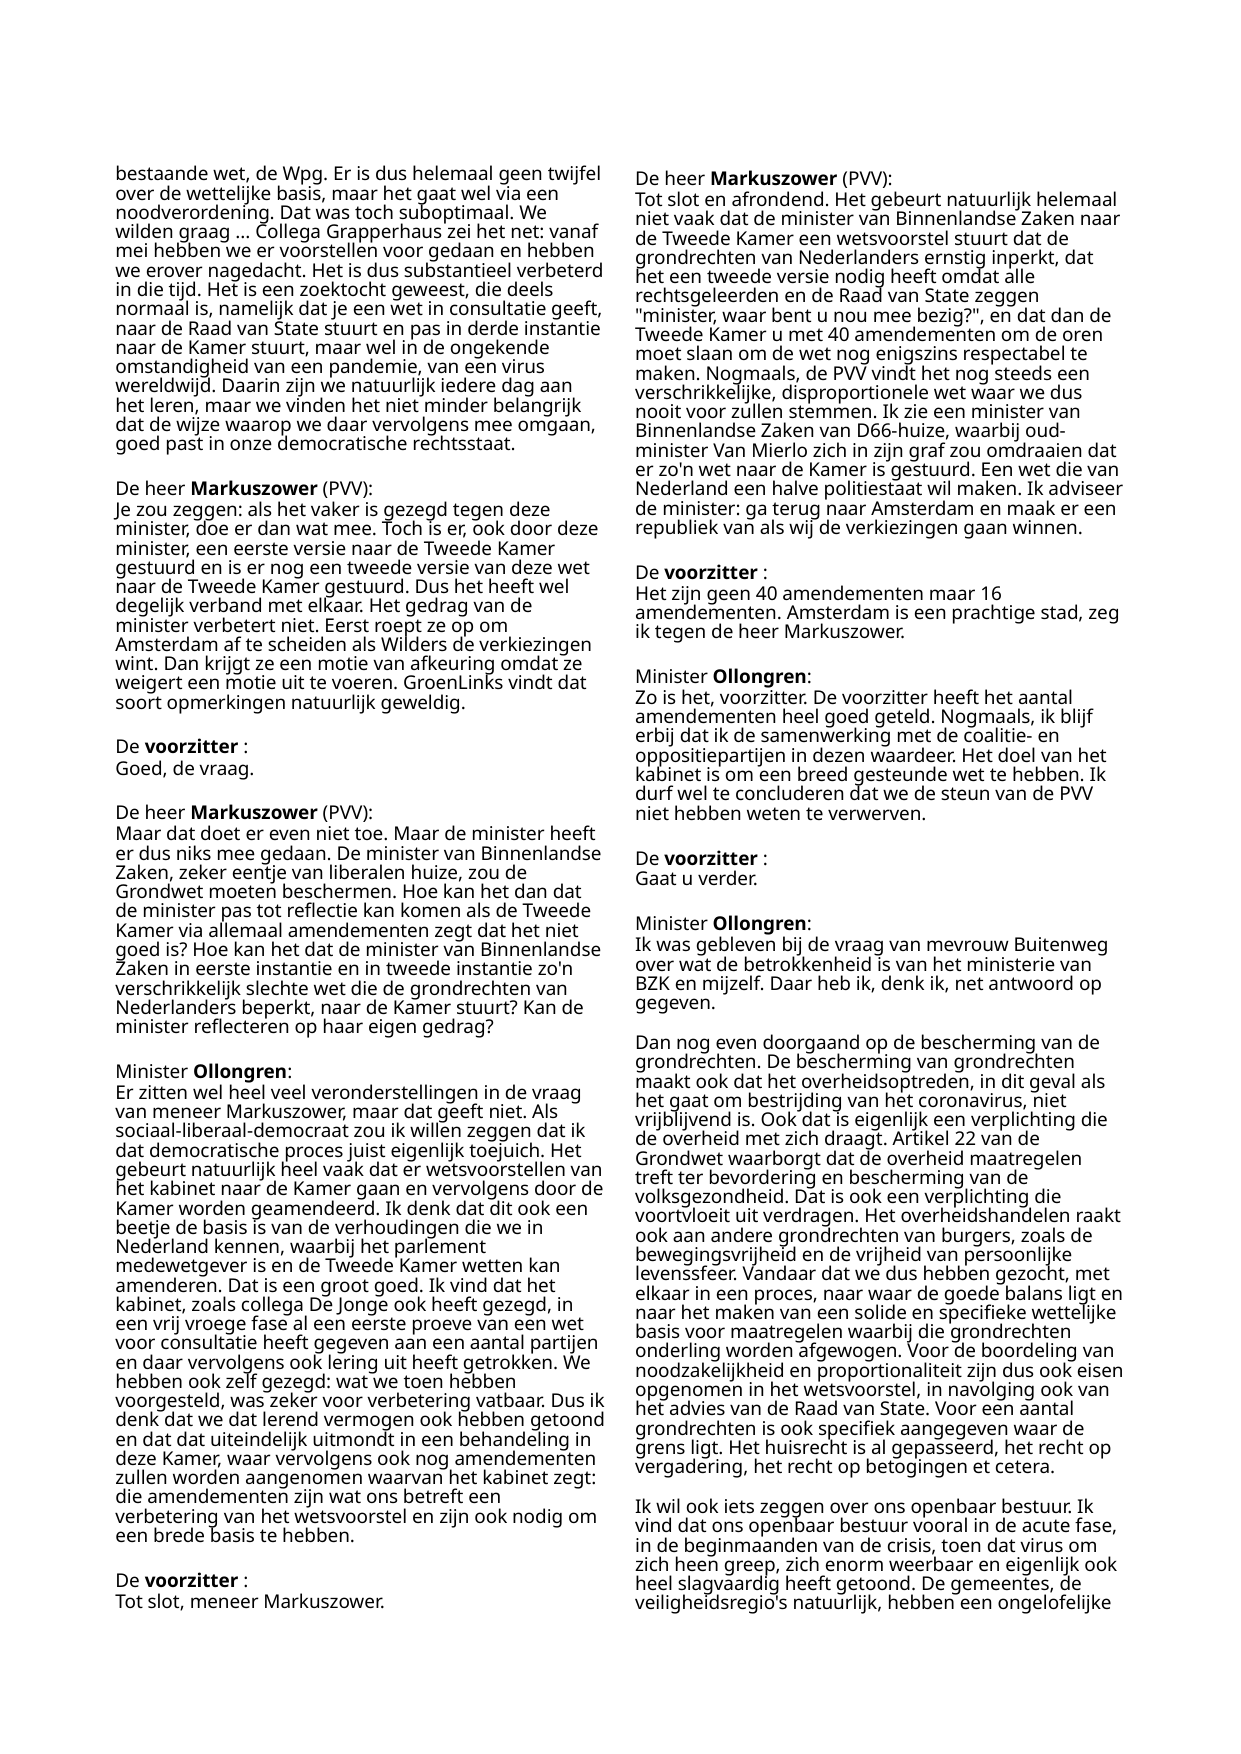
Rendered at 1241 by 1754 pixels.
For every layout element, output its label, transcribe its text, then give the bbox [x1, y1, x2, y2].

text Dan nog even doorgaand op de bescherming van de grondrechten. De bescherming van grondrechten maakt ook dat het overheidsoptreden, in dit geval als het gaat om bestrijding van het coronavirus, niet vrijblijvend is. Ook dat is eigenlijk een verplichting die de overheid met zich draagt. Artikel 22 van de Grondwet waarborgt dat de overheid maatregelen treft ter bevordering en bescherming van de volksgezondheid. Dat is ook een verplichting die voortvloeit uit verdragen. Het overheidshandelen raakt ook aan andere grondrechten van burgers, zoals de bewegingsvrijheid en de vrijheid van persoonlijke levenssfeer. Vandaar dat we dus hebben gezocht, met elkaar in een proces, naar waar de goede balans ligt en naar het maken van een solide en specifieke wettelijke basis voor maatregelen waarbij die grondrechten onderling worden afgewogen. Voor de boordeling van noodzakelijkheid en proportionaliteit zijn dus ook eisen opgenomen in het wetsvoorstel, in navolging ook van het advies van de Raad van State. Voor een aantal grondrechten is ook specifiek aangegeven waar de grens ligt. Het huisrecht is al gepasseerd, het recht op vergadering, het recht op betogingen et cetera. [635, 1034, 1125, 1477]
text Je zou zeggen: als het vaker is gezegd tegen deze minister, doe er dan wat mee. Toch is er, ook door deze minister, een eerste versie naar de Tweede Kamer gestuurd en is er nog een tweede versie van deze wet naar de Tweede Kamer gestuurd. Dus het heeft wel degelijk verband met elkaar. Het gedrag van de minister verbetert niet. Eerst roept ze op om Amsterdam af te scheiden als Wilders de verkiezingen wint. Dan krijgt ze een motie van afkeuring omdat ze weigert een motie uit te voeren. GroenLinks vindt dat soort opmerkingen natuurlijk geweldig. [115, 501, 605, 713]
text Gaat u verder. [635, 870, 1125, 890]
text De voorzitter : [115, 734, 605, 759]
text Minister Ollongren: [635, 911, 1125, 936]
text De voorzitter : [115, 1567, 605, 1593]
text Ik wil ook iets zeggen over ons openbaar bestuur. Ik vind dat ons openbaar bestuur vooral in de acute fase, in de beginmaanden van de crisis, toen dat virus om zich heen greep, zich enorm weerbaar en eigenlijk ook heel slagvaardig heeft getoond. De gemeentes, de veiligheidsregio's natuurlijk, hebben een ongelofelijke [635, 1498, 1125, 1614]
text Minister Ollongren: [115, 1058, 605, 1084]
text Tot slot, meneer Markuszower. [115, 1593, 605, 1612]
text Zo is het, voorzitter. De voorzitter heeft het aantal amendementen heel goed geteld. Nogmaals, ik blijf erbij dat ik de samenwerking met de coalitie- en oppositiepartijen in dezen waardeer. Het doel van het kabinet is om een breed gesteunde wet te hebben. Ik durf wel te concluderen dat we de steun van de PVV niet hebben weten te verwerven. [635, 689, 1125, 824]
text De heer Markuszower (PVV): [115, 799, 605, 825]
text Minister Ollongren: [635, 663, 1125, 689]
text Maar dat doet er even niet toe. Maar de minister heeft er dus niks mee gedaan. De minister van Binnenlandse Zaken, zeker eentje van liberalen huize, zou de Grondwet moeten beschermen. Hoe kan het dan dat de minister pas tot reflectie kan komen als de Tweede Kamer via allemaal amendementen zegt dat het niet goed is? Hoe kan het dat de minister van Binnenlandse Zaken in eerste instantie en in tweede instantie zo'n verschrikkelijk slechte wet die de grondrechten van Nederlanders beperkt, naar de Kamer stuurt? Kan de minister reflecteren op haar eigen gedrag? [115, 825, 605, 1037]
text Er zitten wel heel veel veronderstellingen in de vraag van meneer Markuszower, maar dat geeft niet. Als sociaal-liberaal-democraat zou ik willen zeggen dat ik dat democratische proces juist eigenlijk toejuich. Het gebeurt natuurlijk heel vaak dat er wetsvoorstellen van het kabinet naar de Kamer gaan en vervolgens door de Kamer worden geamendeerd. Ik denk dat dit ook een beetje de basis is van de verhoudingen die we in Nederland kennen, waarbij het parlement medewetgever is en de Tweede Kamer wetten kan amenderen. Dat is een groot goed. Ik vind dat het kabinet, zoals collega De Jonge ook heeft gezegd, in een vrij vroege fase al een eerste proeve van een wet voor consultatie heeft gegeven aan een aantal partijen en daar vervolgens ook lering uit heeft getrokken. We hebben ook zelf gezegd: wat we toen hebben voorgesteld, was zeker voor verbetering vatbaar. Dus ik denk dat we dat lerend vermogen ook hebben getoond en dat dat uiteindelijk uitmondt in een behandeling in deze Kamer, waar vervolgens ook nog amendementen zullen worden aangenomen waarvan het kabinet zegt: die amendementen zijn wat ons betreft een verbetering van het wetsvoorstel en zijn ook nodig om een brede basis te hebben. [115, 1084, 605, 1546]
text De voorzitter : [635, 559, 1125, 584]
text bestaande wet, de Wpg. Er is dus helemaal geen twijfel over de wettelijke basis, maar het gaat wel via een noodverordening. Dat was toch suboptimaal. We wilden graag ... Collega Grapperhaus zei het net: vanaf mei hebben we er voorstellen voor gedaan en hebben we erover nagedacht. Het is dus substantieel verbeterd in die tijd. Het is een zoektocht geweest, die deels normaal is, namelijk dat je een wet in consultatie geeft, naar de Raad van State stuurt en pas in derde instantie naar de Kamer stuurt, maar wel in de ongekende omstandigheid van een pandemie, van een virus wereldwijd. Daarin zijn we natuurlijk iedere dag aan het leren, maar we vinden het niet minder belangrijk dat de wijze waarop we daar vervolgens mee omgaan, goed past in onze democratische rechtsstaat. [115, 165, 605, 454]
text Tot slot en afrondend. Het gebeurt natuurlijk helemaal niet vaak dat de minister van Binnenlandse Zaken naar de Tweede Kamer een wetsvoorstel stuurt dat de grondrechten van Nederlanders ernstig inperkt, dat het een tweede versie nodig heeft omdat alle rechtsgeleerden en de Raad van State zeggen "minister, waar bent u nou mee bezig?", en dat dan de Tweede Kamer u met 40 amendementen om de oren moet slaan om de wet nog enigszins respectabel te maken. Nogmaals, de PVV vindt het nog steeds een verschrikkelijke, disproportionele wet waar we dus nooit voor zullen stemmen. Ik zie een minister van Binnenlandse Zaken van D66-huize, waarbij oud-minister Van Mierlo zich in zijn graf zou omdraaien dat er zo'n wet naar de Kamer is gestuurd. Een wet die van Nederland een halve politiestaat wil maken. Ik adviseer de minister: ga terug naar Amsterdam en maak er een republiek van als wij de verkiezingen gaan winnen. [635, 191, 1125, 538]
text De voorzitter : [635, 845, 1125, 870]
text Goed, de vraag. [115, 759, 605, 779]
text De heer Markuszower (PVV): [635, 165, 1125, 191]
text De heer Markuszower (PVV): [115, 475, 605, 501]
text Het zijn geen 40 amendementen maar 16 amendementen. Amsterdam is een prachtige stad, zeg ik tegen de heer Markuszower. [635, 584, 1125, 642]
text Ik was gebleven bij de vraag van mevrouw Buitenweg over wat de betrokkenheid is van het ministerie van BZK en mijzelf. Daar heb ik, denk ik, net antwoord op gegeven. [635, 936, 1125, 1013]
